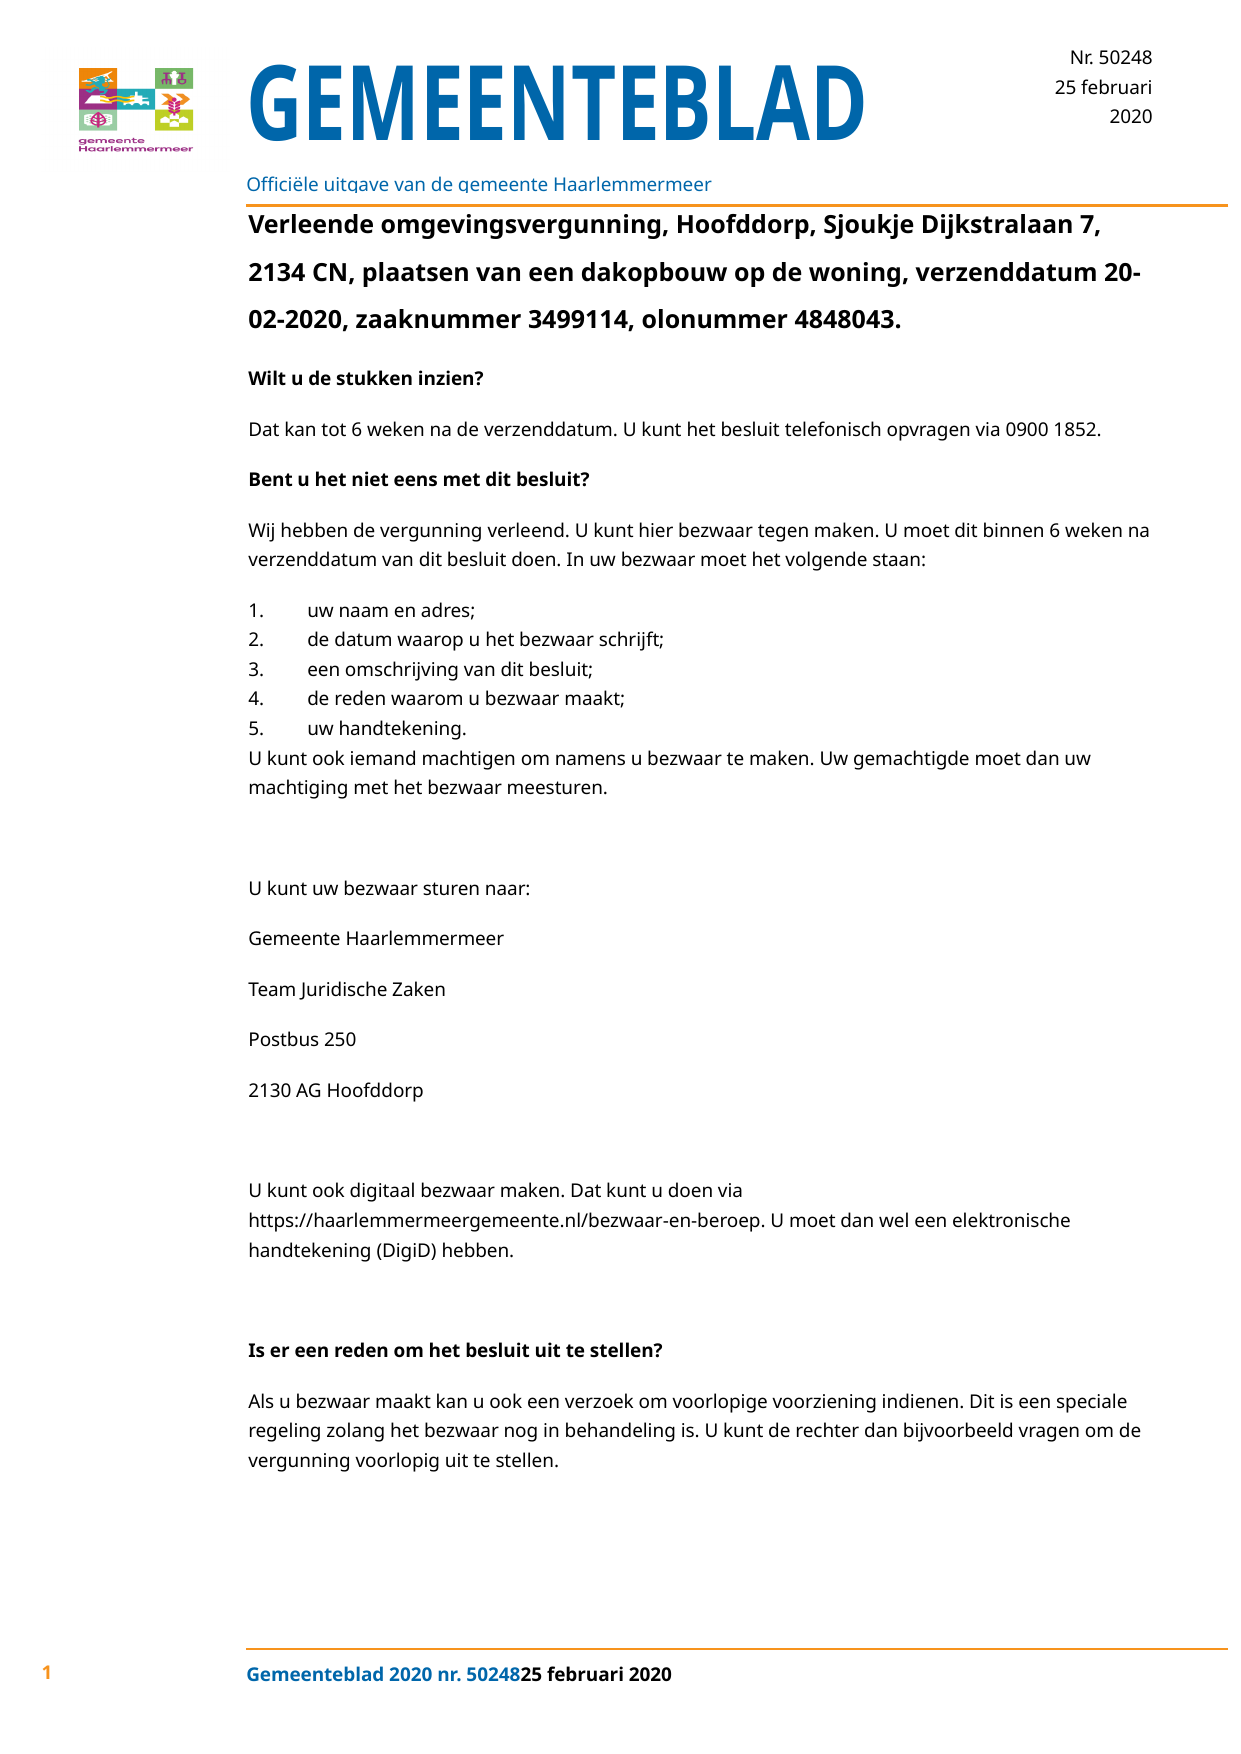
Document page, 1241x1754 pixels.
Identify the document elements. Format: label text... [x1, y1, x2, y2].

text U kunt ook digitaal bezwaar maken. Dat kunt u doen via https://haarlemmermeergemeente.nl/bezwaar-en-beroep. U moet dan wel een elektronische handtekening (DigiD) hebben. [248, 1178, 1152, 1262]
list uw handtekening. [248, 715, 1152, 741]
list de reden waarom u bezwaar maakt; [248, 686, 1152, 711]
text Wij hebben de vergunning verleend. U kunt hier bezwaar tegen maken. U moet dit binnen 6 weken na verzenddatum van dit besluit doen. In uw bezwaar moet het volgende staan: [248, 517, 1152, 572]
text U kunt uw bezwaar sturen naar: [248, 875, 1152, 901]
text Wilt u de stukken inzien? [248, 366, 1152, 391]
picture [41, 47, 231, 172]
list de datum waarop u het bezwaar schrijft; [248, 626, 1152, 652]
text 2130 AG Hoofddorp [248, 1077, 1152, 1102]
text Als u bezwaar maakt kan u ook een verzoek om voorlopige voorziening indienen. Dit is een speciale regeling zolang het bezwaar nog in behandeling is. U kunt de rechter dan bijvoorbeeld vragen om de vergunning voorlopig uit te stellen. [248, 1388, 1152, 1473]
text Bent u het niet eens met dit besluit? [248, 466, 1152, 492]
text Postbus 250 [248, 1026, 1152, 1052]
list uw naam en adres; [248, 597, 1152, 622]
text Verleende omgevingsvergunning, Hoofddorp, Sjoukje Dijkstralaan 7, 2134 CN, plaatsen van een dakopbouw op de woning, verzenddatum 20-02-2020, zaaknummer 3499114, olonummer 4848043. [248, 207, 1152, 336]
text U kunt ook iemand machtigen om namens u bezwaar te maken. Uw gemachtigde moet dan uw machtiging met het bezwaar meesturen. [248, 745, 1152, 800]
text Is er een reden om het besluit uit te stellen? [248, 1338, 1152, 1363]
text Gemeente Haarlemmermeer [248, 926, 1152, 951]
text Dat kan tot 6 weken na de verzenddatum. U kunt het besluit telefonisch opvragen via 0900 1852. [248, 416, 1152, 442]
text Team Juridische Zaken [248, 976, 1152, 1002]
list een omschrijving van dit besluit; [248, 656, 1152, 682]
